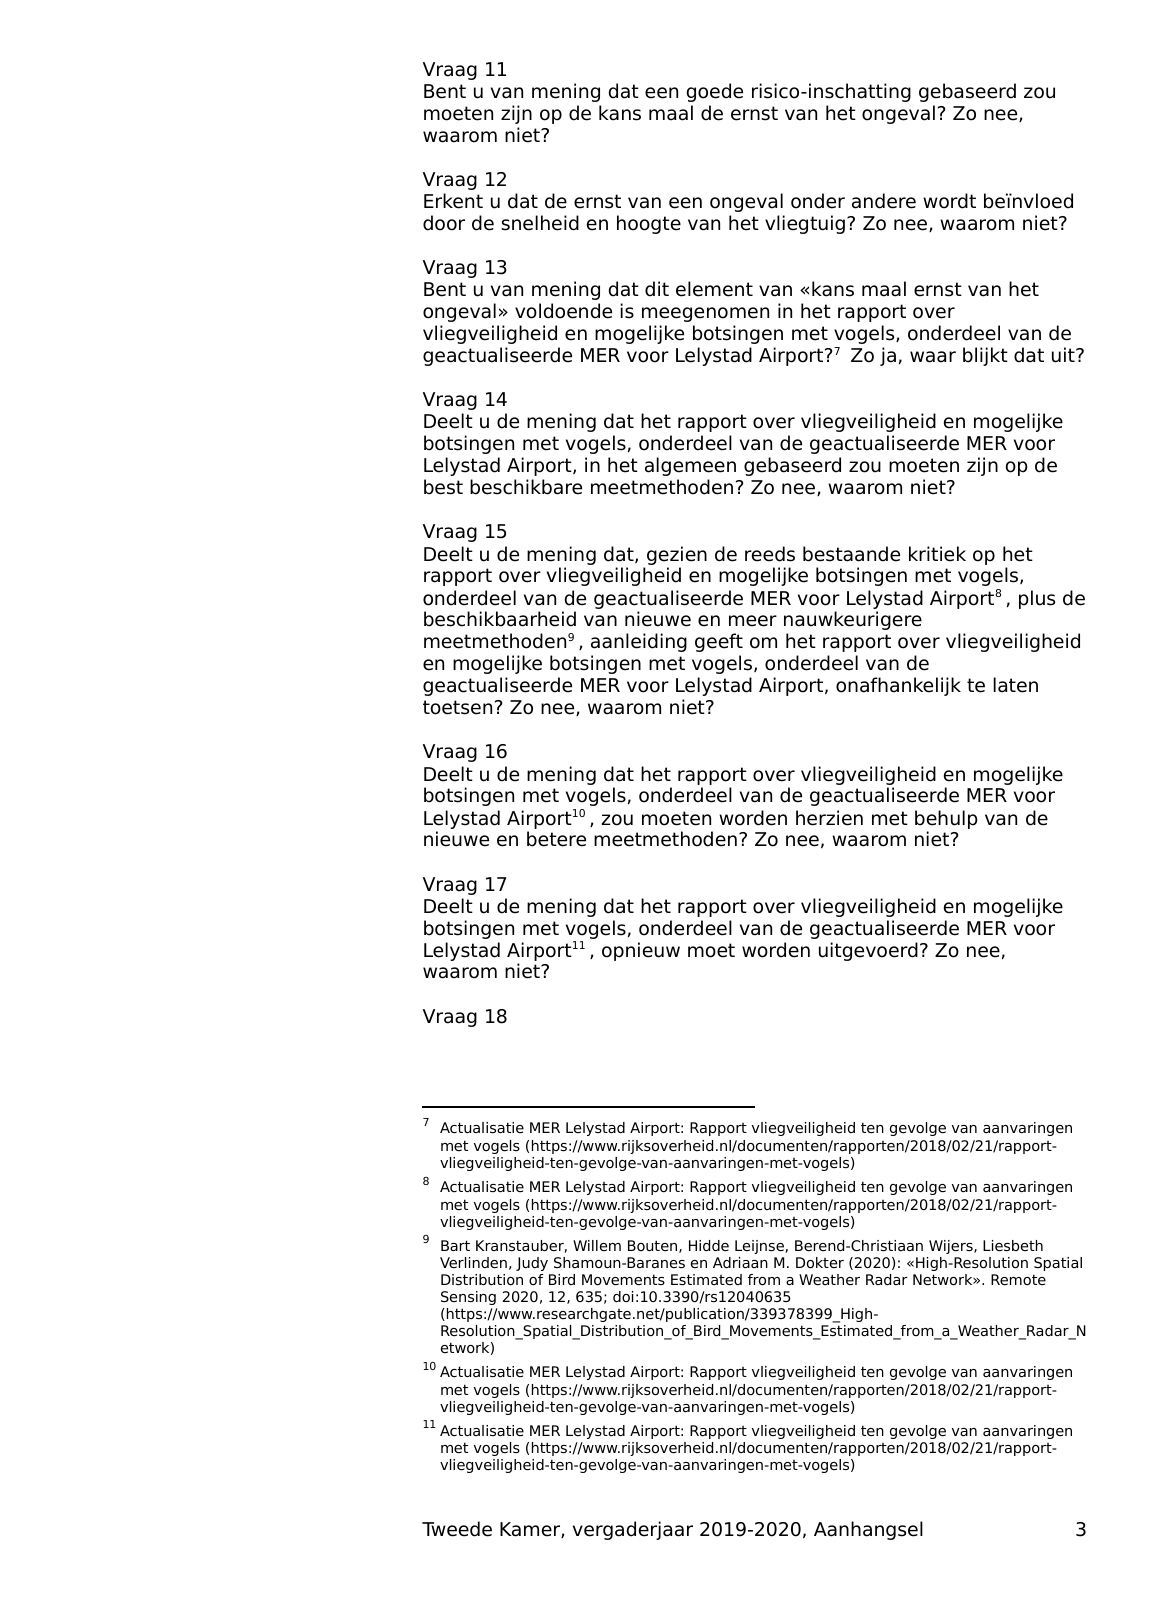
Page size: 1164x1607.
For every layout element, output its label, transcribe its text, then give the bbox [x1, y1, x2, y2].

text Vraag 11 [422, 59, 1087, 81]
text Vraag 13 [422, 257, 1087, 279]
text Deelt u de mening dat het rapport over vliegveiligheid en mogelijke botsingen met vogels, onderdeel van de geactualiseerde MER voor Lelystad Airport, opnieuw moet worden uitgevoerd? Zo nee, waarom niet? [422, 896, 1087, 983]
text Actualisatie MER Lelystad Airport: Rapport vliegveiligheid ten gevolge van aanvaringen met vogels (https://www.rijksoverheid.nl/documenten/rapporten/2018/02/21/rapport-vliegveiligheid-ten-gevolge-van-aanvaringen-met-vogels) [422, 1360, 1087, 1416]
text Erkent u dat de ernst van een ongeval onder andere wordt beïnvloed door de snelheid en hoogte van het vliegtuig? Zo nee, waarom niet? [422, 191, 1087, 235]
text Vraag 17 [422, 873, 1087, 896]
text Deelt u de mening dat, gezien de reeds bestaande kritiek op het rapport over vliegveiligheid en mogelijke botsingen met vogels, onderdeel van de geactualiseerde MER voor Lelystad Airport, plus de beschikbaarheid van nieuwe en meer nauwkeurigere meetmethoden, aanleiding geeft om het rapport over vliegveiligheid en mogelijke botsingen met vogels, onderdeel van de geactualiseerde MER voor Lelystad Airport, onafhankelijk te laten toetsen? Zo nee, waarom niet? [422, 543, 1087, 719]
text Vraag 14 [422, 389, 1087, 411]
text Actualisatie MER Lelystad Airport: Rapport vliegveiligheid ten gevolge van aanvaringen met vogels (https://www.rijksoverheid.nl/documenten/rapporten/2018/02/21/rapport-vliegveiligheid-ten-gevolge-van-aanvaringen-met-vogels) [422, 1116, 1087, 1172]
text Bart Kranstauber, Willem Bouten, Hidde Leijnse, Berend-Christiaan Wijers, Liesbeth Verlinden, Judy Shamoun-Baranes en Adriaan M. Dokter (2020): «High-Resolution Spatial Distribution of Bird Movements Estimated from a Weather Radar Network». Remote Sensing 2020, 12, 635; doi:10.3390/rs12040635 (https://www.researchgate.net/publication/339378399_High-Resolution_Spatial_Distribution_of_Bird_Movements_Estimated_from_a_Weather_Radar_Network) [422, 1233, 1087, 1357]
text Vraag 12 [422, 169, 1087, 191]
text Actualisatie MER Lelystad Airport: Rapport vliegveiligheid ten gevolge van aanvaringen met vogels (https://www.rijksoverheid.nl/documenten/rapporten/2018/02/21/rapport-vliegveiligheid-ten-gevolge-van-aanvaringen-met-vogels) [422, 1418, 1087, 1474]
text Deelt u de mening dat het rapport over vliegveiligheid en mogelijke botsingen met vogels, onderdeel van de geactualiseerde MER voor Lelystad Airport, in het algemeen gebaseerd zou moeten zijn op de best beschikbare meetmethoden? Zo nee, waarom niet? [422, 411, 1087, 499]
text Vraag 15 [422, 521, 1087, 543]
text Vraag 18 [422, 1006, 1087, 1028]
text Bent u van mening dat een goede risico-inschatting gebaseerd zou moeten zijn op de kans maal de ernst van het ongeval? Zo nee, waarom niet? [422, 81, 1087, 147]
text Vraag 16 [422, 741, 1087, 763]
text Actualisatie MER Lelystad Airport: Rapport vliegveiligheid ten gevolge van aanvaringen met vogels (https://www.rijksoverheid.nl/documenten/rapporten/2018/02/21/rapport-vliegveiligheid-ten-gevolge-van-aanvaringen-met-vogels) [422, 1175, 1087, 1231]
text Deelt u de mening dat het rapport over vliegveiligheid en mogelijke botsingen met vogels, onderdeel van de geactualiseerde MER voor Lelystad Airport, zou moeten worden herzien met behulp van de nieuwe en betere meetmethoden? Zo nee, waarom niet? [422, 763, 1087, 851]
text Bent u van mening dat dit element van «kans maal ernst van het ongeval» voldoende is meegenomen in het rapport over vliegveiligheid en mogelijke botsingen met vogels, onderdeel van de geactualiseerde MER voor Lelystad Airport? Zo ja, waar blijkt dat uit? [422, 279, 1087, 367]
